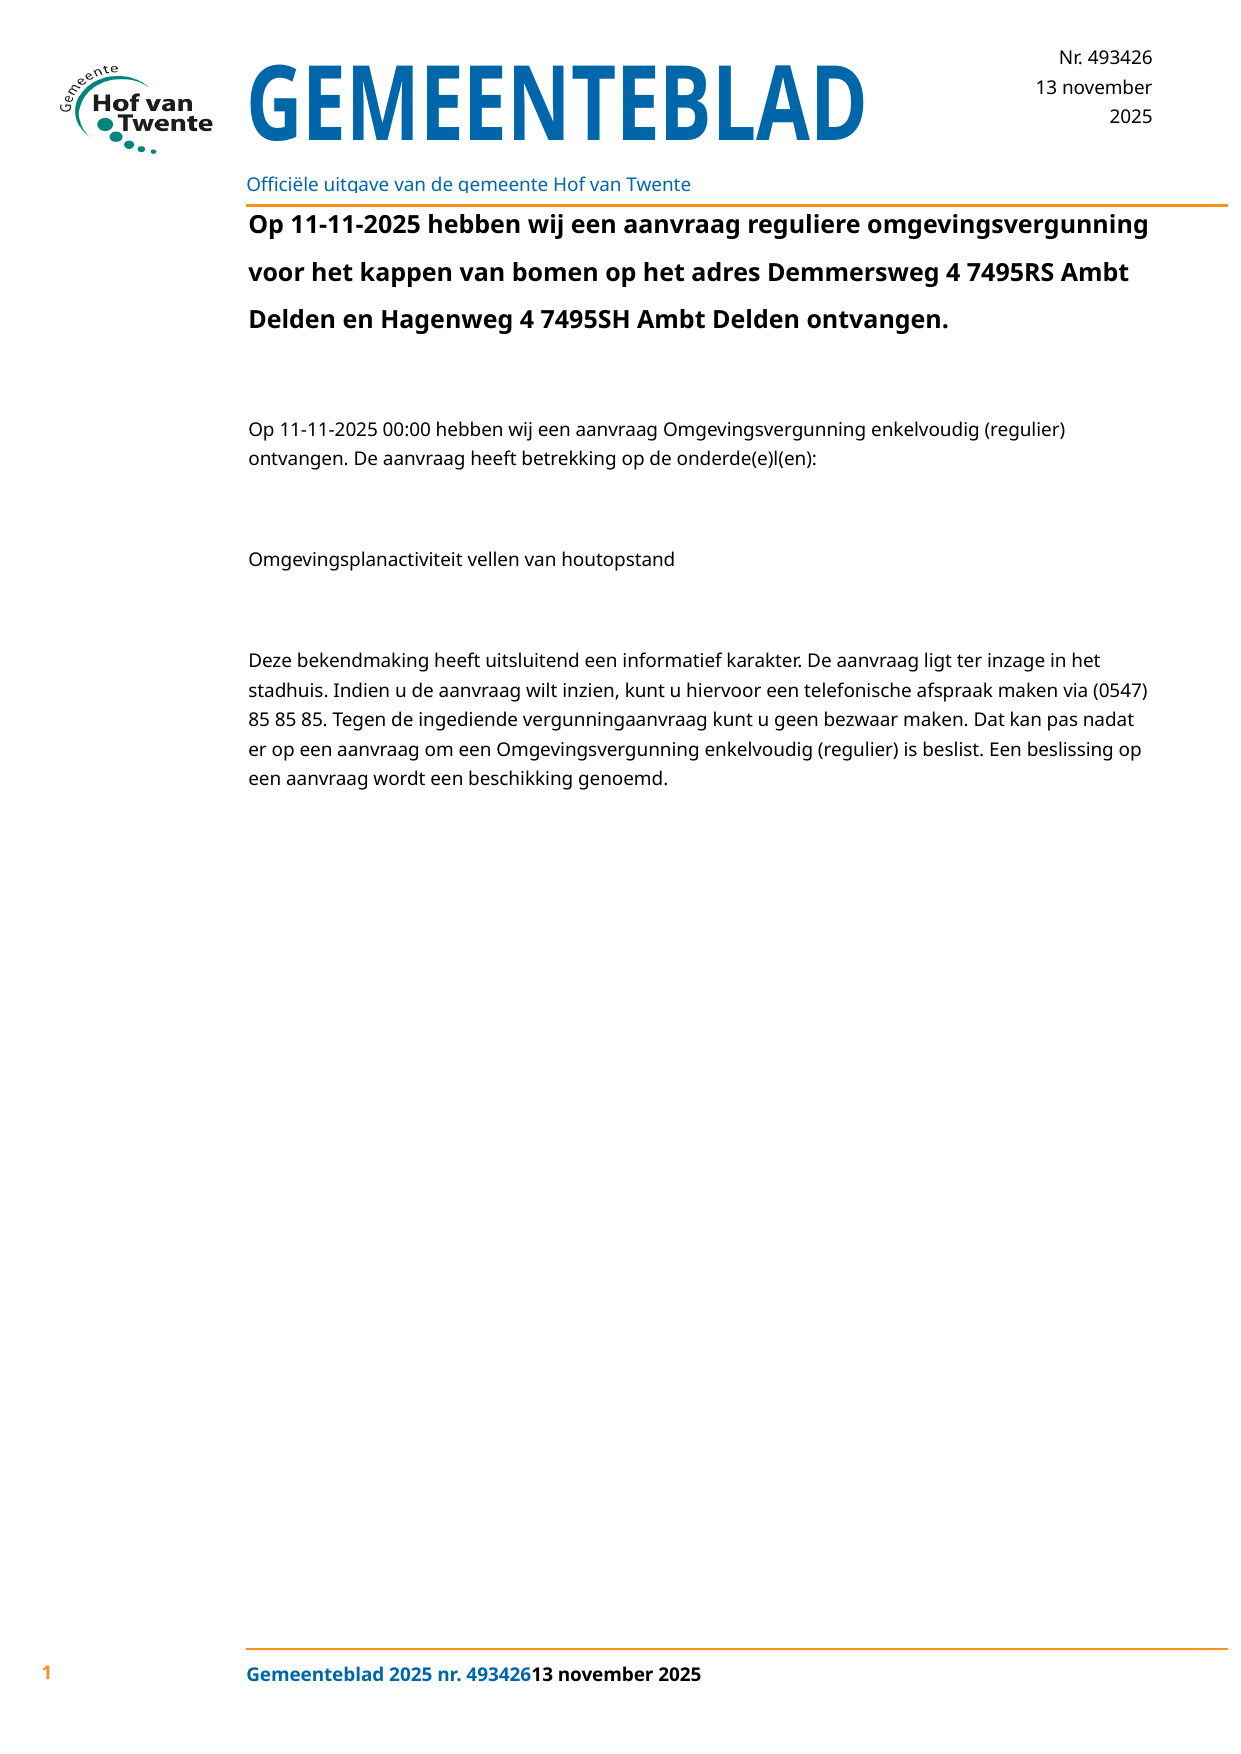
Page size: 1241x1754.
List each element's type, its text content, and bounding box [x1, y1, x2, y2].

picture [41, 47, 231, 172]
text Omgevingsplanactiviteit vellen van houtopstand [248, 546, 1152, 572]
text Deze bekendmaking heeft uitsluitend een informatief karakter. De aanvraag ligt ter inzage in het stadhuis. Indien u de aanvraag wilt inzien, kunt u hiervoor een telefonische afspraak maken via (0547) 85 85 85. Tegen de ingediende vergunningaanvraag kunt u geen bezwaar maken. Dat kan pas nadat er op een aanvraag om een Omgevingsvergunning enkelvoudig (regulier) is beslist. Een beslissing op een aanvraag wordt een beschikking genoemd. [248, 647, 1152, 791]
text Op 11-11-2025 hebben wij een aanvraag reguliere omgevingsvergunning voor het kappen van bomen op het adres Demmersweg 4 7495RS Ambt Delden en Hagenweg 4 7495SH Ambt Delden ontvangen. [248, 207, 1152, 336]
text Op 11-11-2025 00:00 hebben wij een aanvraag Omgevingsvergunning enkelvoudig (regulier) ontvangen. De aanvraag heeft betrekking op de onderde(e)l(en): [248, 416, 1152, 471]
